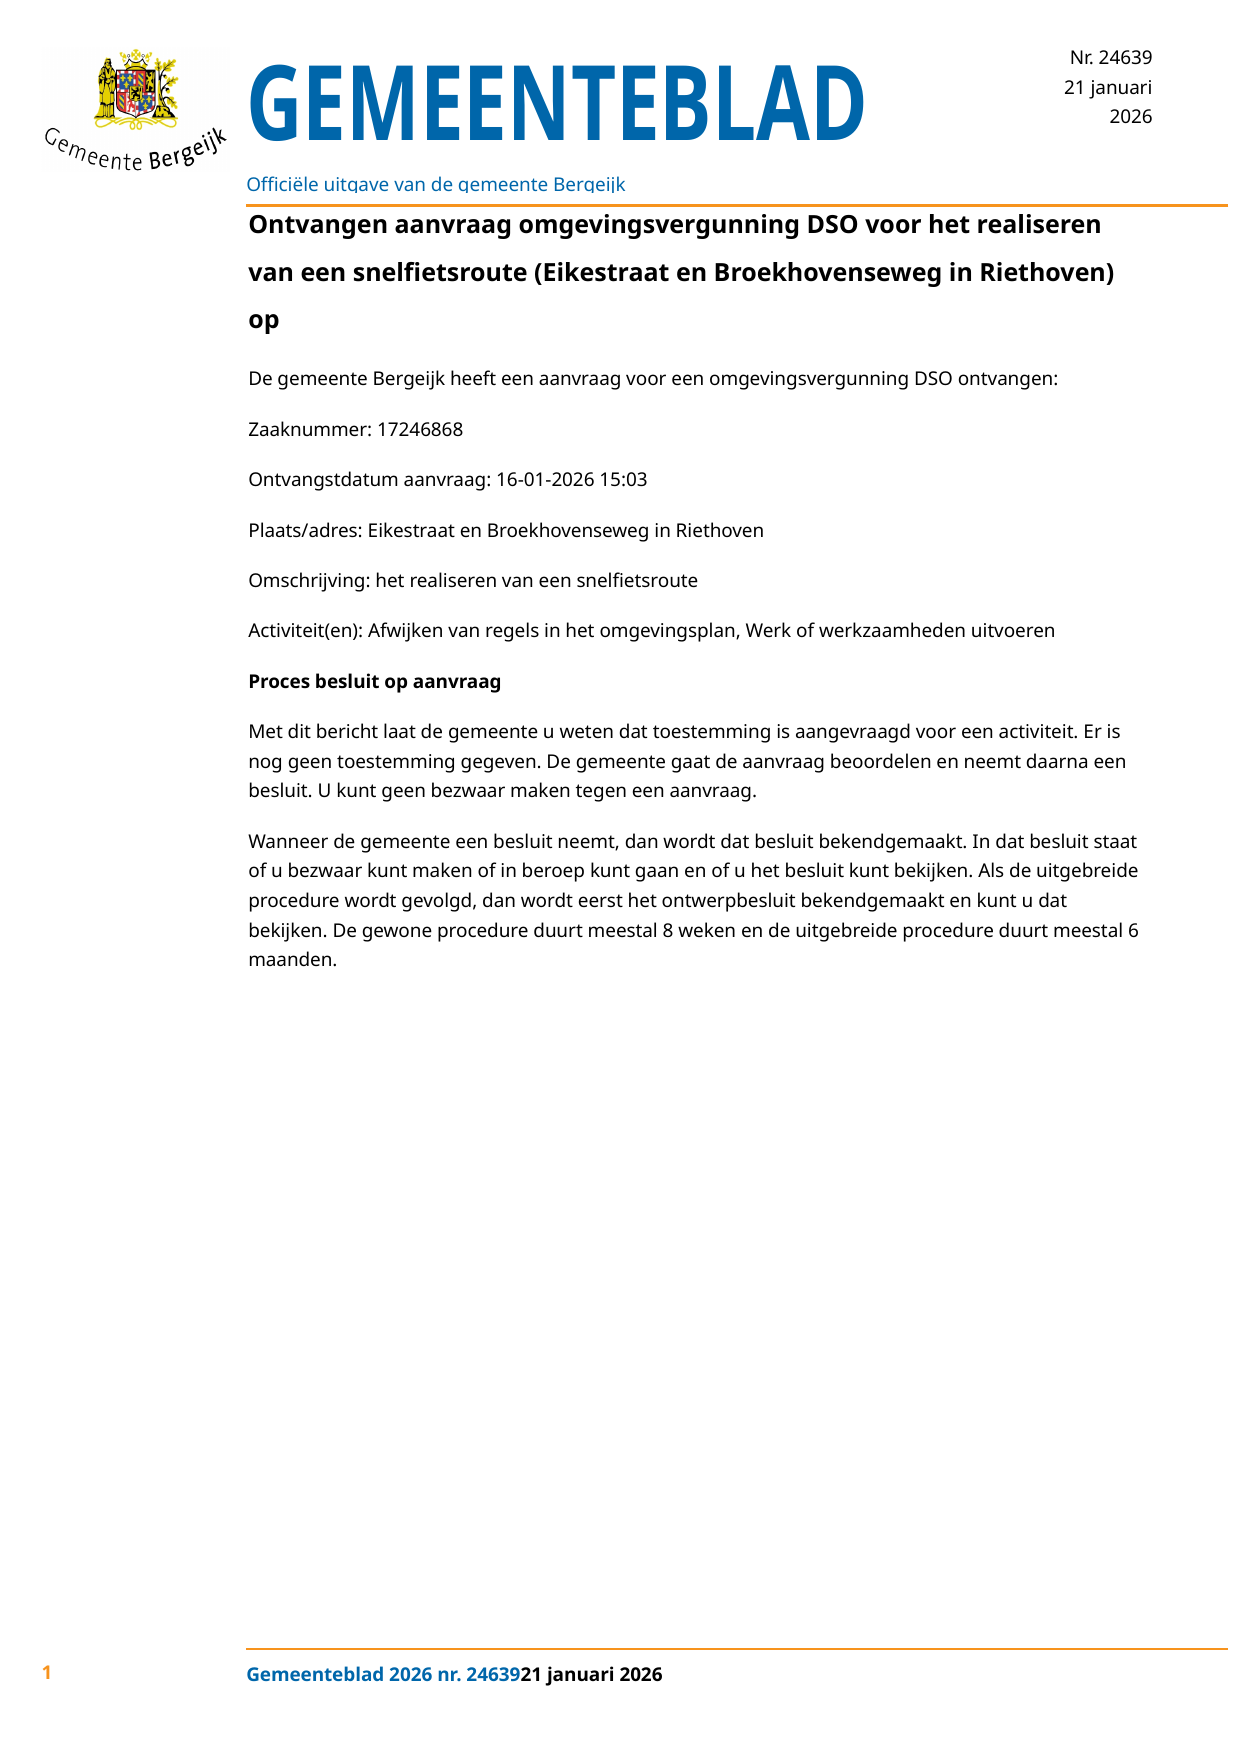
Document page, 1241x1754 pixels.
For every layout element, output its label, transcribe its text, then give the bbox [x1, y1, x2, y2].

text Proces besluit op aanvraag [248, 668, 1152, 694]
text Zaaknummer: 17246868 [248, 416, 1152, 442]
text Ontvangen aanvraag omgevingsvergunning DSO voor het realiseren van een snelfietsroute (Eikestraat en Broekhovenseweg in Riethoven) op [248, 207, 1152, 336]
text Wanneer de gemeente een besluit neemt, dan wordt dat besluit bekendgemaakt. In dat besluit staat of u bezwaar kunt maken of in beroep kunt gaan en of u het besluit kunt bekijken. Als de uitgebreide procedure wordt gevolgd, dan wordt eerst het ontwerpbesluit bekendgemaakt en kunt u dat bekijken. De gewone procedure duurt meestal 8 weken en de uitgebreide procedure duurt meestal 6 maanden. [248, 828, 1152, 972]
text Met dit bericht laat de gemeente u weten dat toestemming is aangevraagd voor een activiteit. Er is nog geen toestemming gegeven. De gemeente gaat de aanvraag beoordelen en neemt daarna een besluit. U kunt geen bezwaar maken tegen een aanvraag. [248, 718, 1152, 803]
text Activiteit(en): Afwijken van regels in het omgevingsplan, Werk of werkzaamheden uitvoeren [248, 618, 1152, 643]
text De gemeente Bergeijk heeft een aanvraag voor een omgevingsvergunning DSO ontvangen: [248, 366, 1152, 391]
picture [41, 47, 231, 172]
text Ontvangstdatum aanvraag: 16-01-2026 15:03 [248, 466, 1152, 492]
text Omschrijving: het realiseren van een snelfietsroute [248, 567, 1152, 593]
text Plaats/adres: Eikestraat en Broekhovenseweg in Riethoven [248, 517, 1152, 542]
